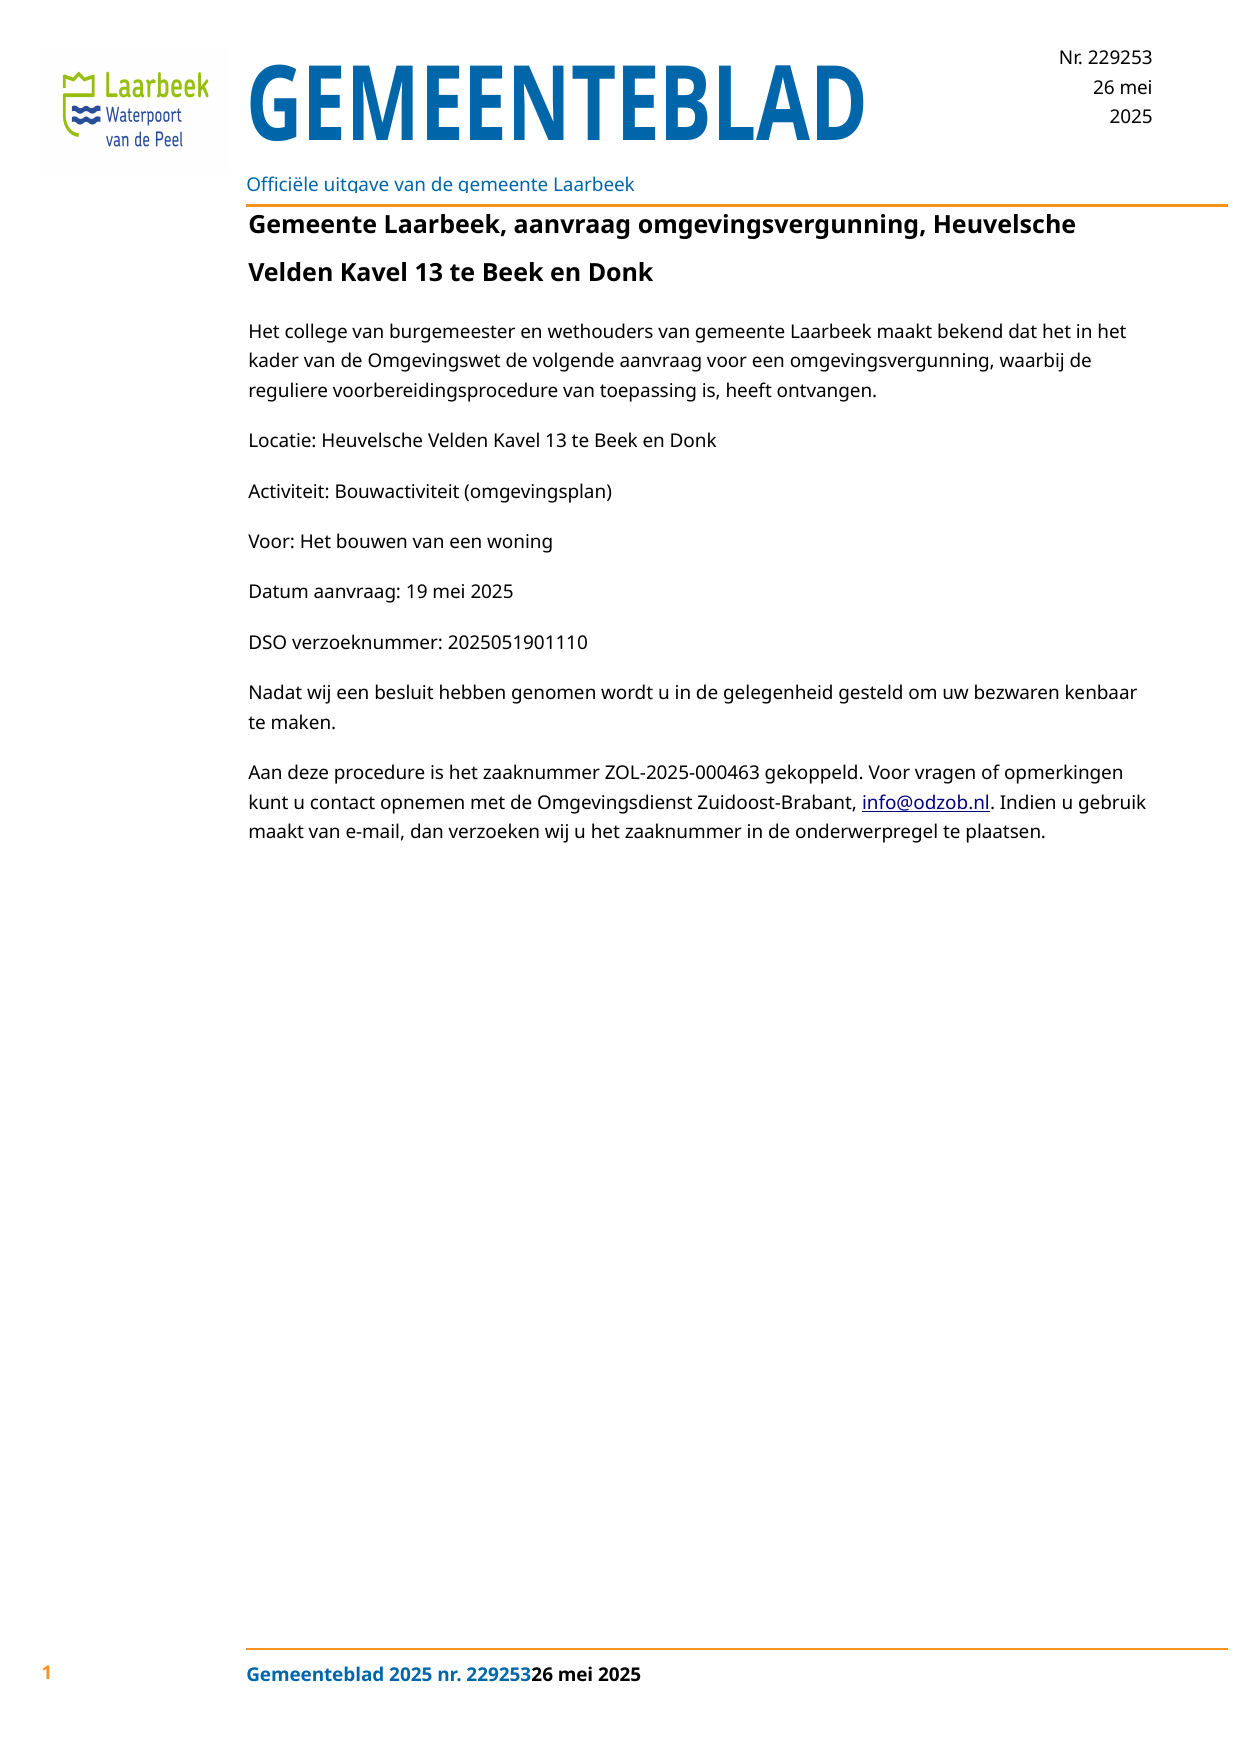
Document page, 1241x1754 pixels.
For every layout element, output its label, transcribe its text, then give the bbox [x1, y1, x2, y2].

text Gemeente Laarbeek, aanvraag omgevingsvergunning, Heuvelsche Velden Kavel 13 te Beek en Donk [248, 207, 1152, 288]
text Locatie: Heuvelsche Velden Kavel 13 te Beek en Donk [248, 427, 1152, 453]
text Nadat wij een besluit hebben genomen wordt u in de gelegenheid gesteld om uw bezwaren kenbaar te maken. [248, 679, 1152, 735]
text Het college van burgemeester en wethouders van gemeente Laarbeek maakt bekend dat het in het kader van de Omgevingswet de volgende aanvraag voor een omgevingsvergunning, waarbij de reguliere voorbereidingsprocedure van toepassing is, heeft ontvangen. [248, 318, 1152, 403]
text Activiteit: Bouwactiviteit (omgevingsplan) [248, 478, 1152, 504]
text Datum aanvraag: 19 mei 2025 [248, 579, 1152, 604]
text Aan deze procedure is het zaaknummer ZOL-2025-000463 gekoppeld. Voor vragen of opmerkingen kunt u contact opnemen met de Omgevingsdienst Zuidoost-Brabant, info@odzob.nl. Indien u gebruik maakt van e-mail, dan verzoeken wij u het zaaknummer in de onderwerpregel te plaatsen. [248, 759, 1152, 844]
text DSO verzoeknummer: 2025051901110 [248, 629, 1152, 655]
text Voor: Het bouwen van een woning [248, 528, 1152, 554]
picture [41, 47, 231, 172]
